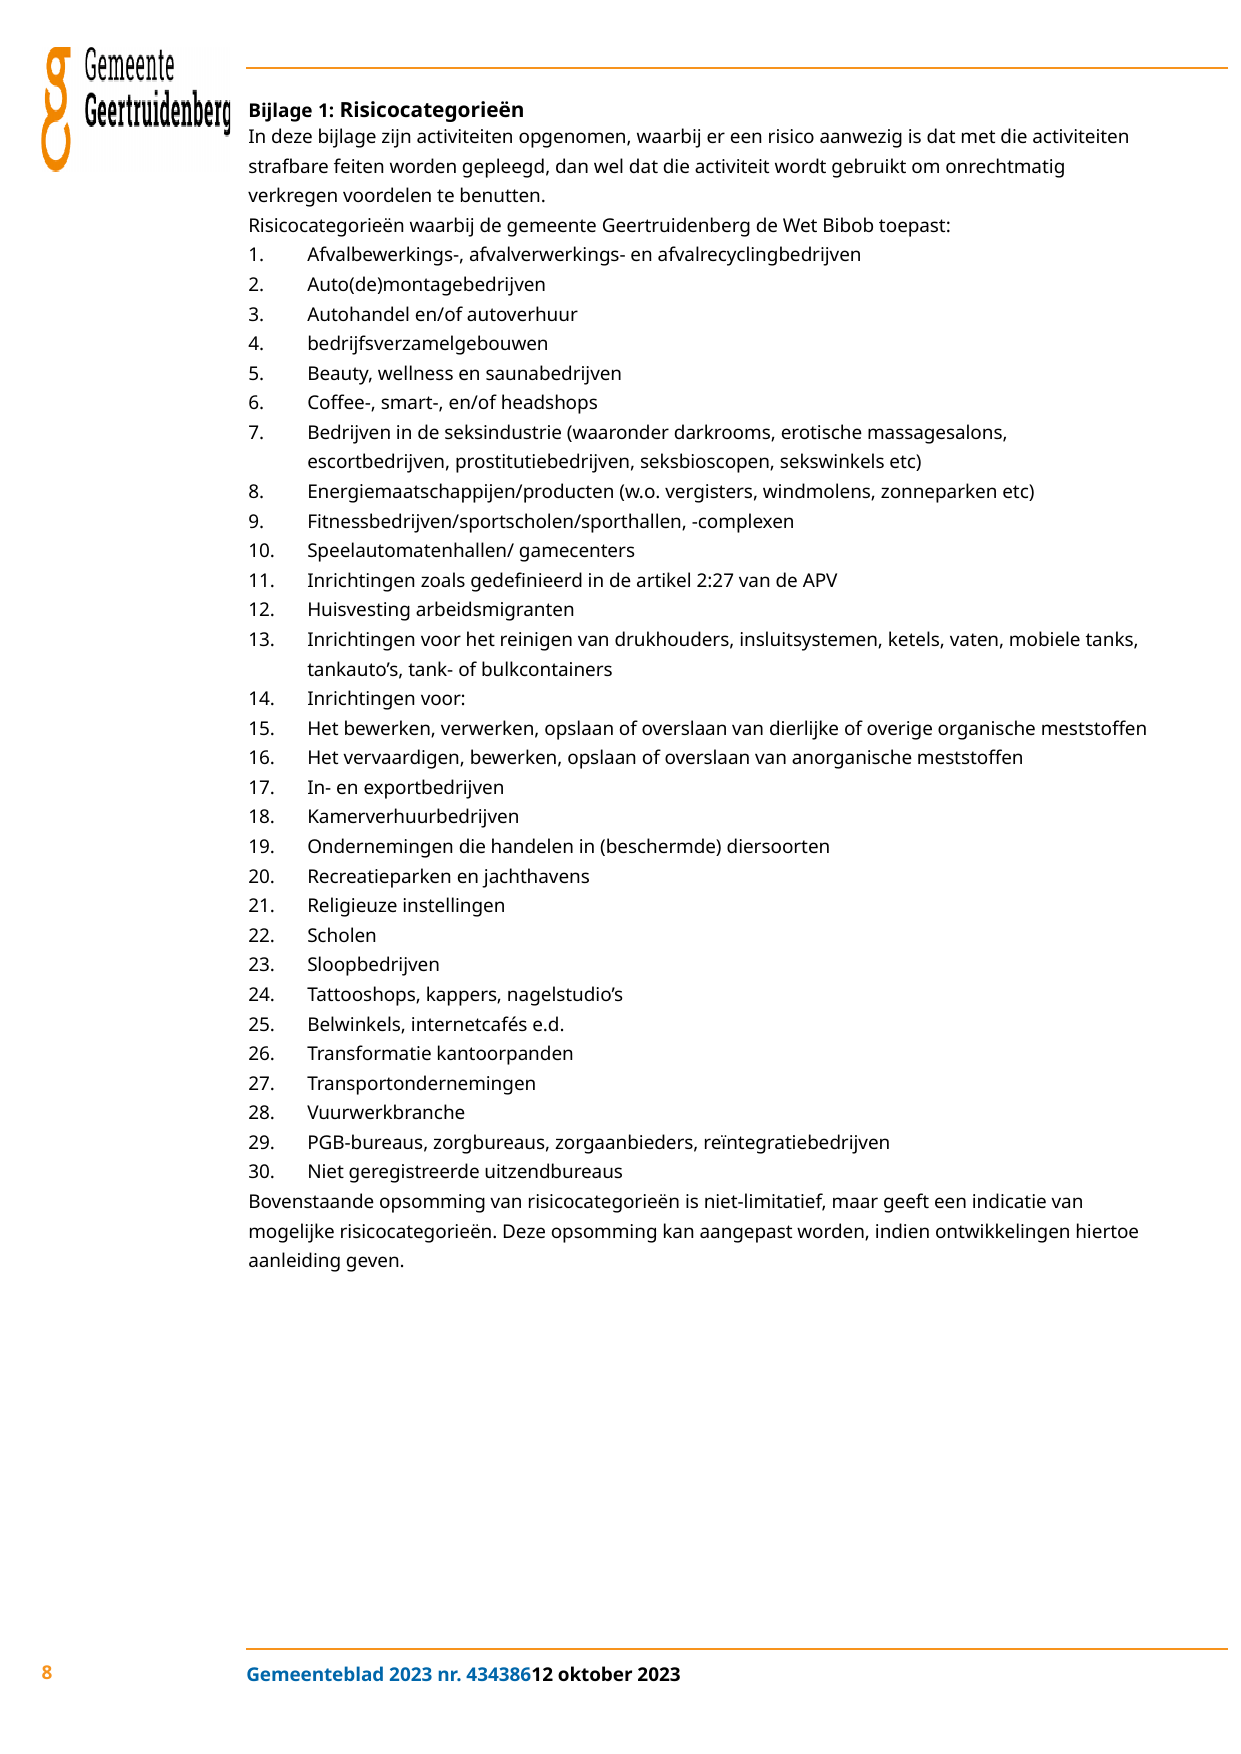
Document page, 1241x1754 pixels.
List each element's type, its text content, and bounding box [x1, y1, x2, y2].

list In- en exportbedrijven [248, 774, 1152, 800]
text Bijlage 1: Risicocategorieën [248, 95, 1152, 123]
list Inrichtingen voor: [248, 685, 1152, 711]
list Tattooshops, kappers, nagelstudio’s [248, 981, 1152, 1007]
list Speelautomatenhallen/ gamecenters [248, 537, 1152, 563]
list Beauty, wellness en saunabedrijven [248, 360, 1152, 386]
list Bedrijven in de seksindustrie (waaronder darkrooms, erotische massagesalons, escortbedrijven, prostitutiebedrijven, seksbioscopen, sekswinkels etc) [248, 419, 1152, 474]
list Ondernemingen die handelen in (beschermde) diersoorten [248, 833, 1152, 859]
list Energiemaatschappijen/producten (w.o. vergisters, windmolens, zonneparken etc) [248, 478, 1152, 504]
text Risicocategorieën waarbij de gemeente Geertruidenberg de Wet Bibob toepast: [248, 212, 1152, 238]
list Kamerverhuurbedrijven [248, 804, 1152, 829]
list Het vervaardigen, bewerken, opslaan of overslaan van anorganische meststoffen [248, 744, 1152, 770]
list Religieuze instellingen [248, 892, 1152, 918]
text In deze bijlage zijn activiteiten opgenomen, waarbij er een risico aanwezig is dat met die activiteiten strafbare feiten worden gepleegd, dan wel dat die activiteit wordt gebruikt om onrechtmatig verkregen voordelen te benutten. [248, 123, 1152, 208]
list Transportondernemingen [248, 1070, 1152, 1096]
list PGB-bureaus, zorgbureaus, zorgaanbieders, reïntegratiebedrijven [248, 1129, 1152, 1155]
list Inrichtingen voor het reinigen van drukhouders, insluitsystemen, ketels, vaten, mobiele tanks, tankauto’s, tank- of bulkcontainers [248, 626, 1152, 682]
text Bovenstaande opsomming van risicocategorieën is niet-limitatief, maar geeft een indicatie van mogelijke risicocategorieën. Deze opsomming kan aangepast worden, indien ontwikkelingen hiertoe aanleiding geven. [248, 1188, 1152, 1273]
list Huisvesting arbeidsmigranten [248, 597, 1152, 622]
list Recreatieparken en jachthavens [248, 863, 1152, 889]
list Autohandel en/of autoverhuur [248, 301, 1152, 327]
list Transformatie kantoorpanden [248, 1040, 1152, 1066]
list Niet geregistreerde uitzendbureaus [248, 1159, 1152, 1184]
list Vuurwerkbranche [248, 1099, 1152, 1125]
picture [41, 47, 231, 172]
list Inrichtingen zoals gedefinieerd in de artikel 2:27 van de APV [248, 567, 1152, 593]
list bedrijfsverzamelgebouwen [248, 330, 1152, 356]
list Het bewerken, verwerken, opslaan of overslaan van dierlijke of overige organische meststoffen [248, 715, 1152, 741]
list Sloopbedrijven [248, 952, 1152, 977]
list Belwinkels, internetcafés e.d. [248, 1011, 1152, 1037]
list Scholen [248, 922, 1152, 948]
list Afvalbewerkings-, afvalverwerkings- en afvalrecyclingbedrijven [248, 242, 1152, 267]
list Auto(de)montagebedrijven [248, 271, 1152, 297]
list Fitnessbedrijven/sportscholen/sporthallen, -complexen [248, 508, 1152, 534]
list Coffee-, smart-, en/of headshops [248, 389, 1152, 415]
